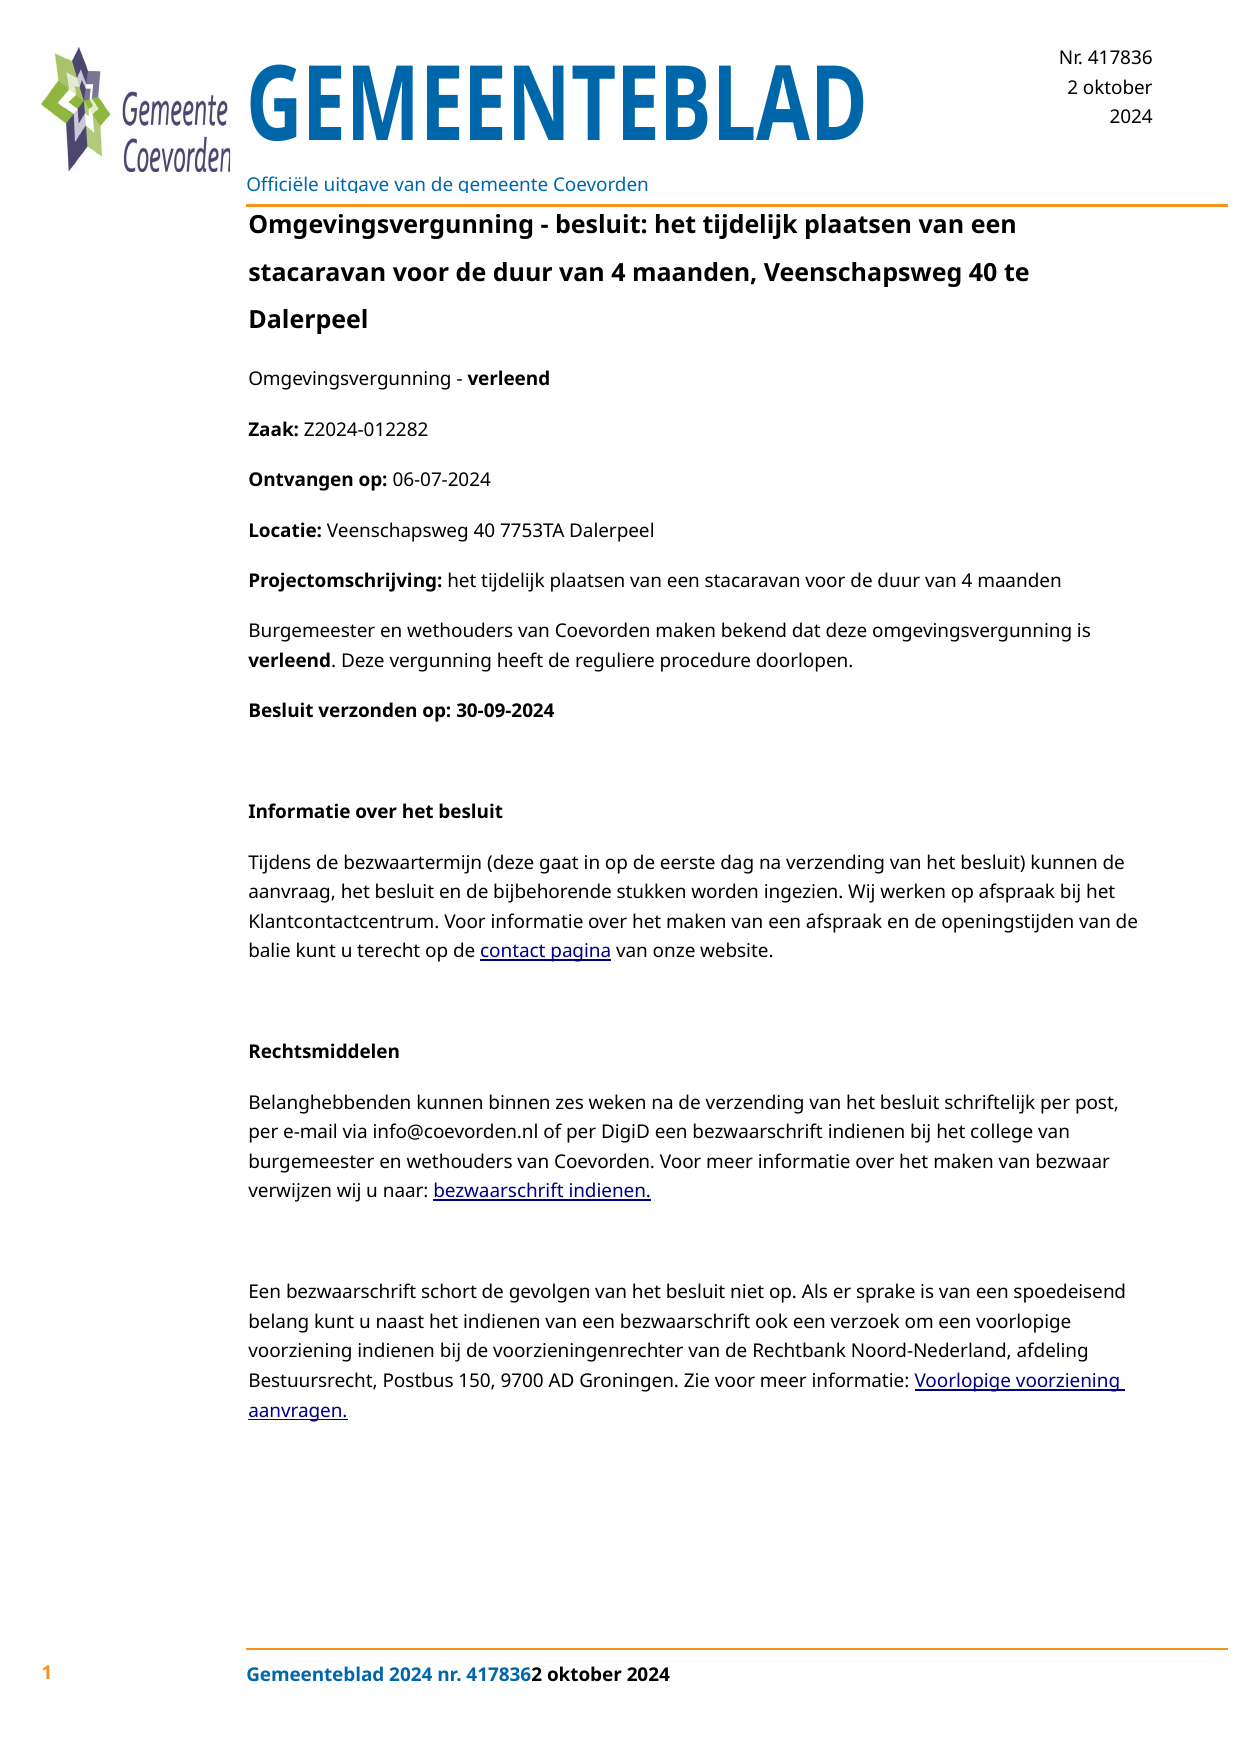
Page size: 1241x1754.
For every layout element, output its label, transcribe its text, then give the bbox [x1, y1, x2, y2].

text Rechtsmiddelen [248, 1038, 1152, 1064]
text Projectomschrijving: het tijdelijk plaatsen van een stacaravan voor de duur van 4 maanden [248, 567, 1152, 593]
text Belanghebbenden kunnen binnen zes weken na de verzending van het besluit schriftelijk per post, per e-mail via info@coevorden.nl of per DigiD een bezwaarschrift indienen bij het college van burgemeester en wethouders van Coevorden. Voor meer informatie over het maken van bezwaar verwijzen wij u naar: bezwaarschrift indienen. [248, 1089, 1152, 1203]
text Besluit verzonden op: 30-09-2024 [248, 698, 1152, 723]
text Informatie over het besluit [248, 798, 1152, 824]
text Ontvangen op: 06-07-2024 [248, 466, 1152, 492]
text Zaak: Z2024-012282 [248, 416, 1152, 442]
text Tijdens de bezwaartermijn (deze gaat in op de eerste dag na verzending van het besluit) kunnen de aanvraag, het besluit en de bijbehorende stukken worden ingezien. Wij werken op afspraak bij het Klantcontactcentrum. Voor informatie over het maken van een afspraak en de openingstijden van de balie kunt u terecht op de contact pagina van onze website. [248, 849, 1152, 963]
text Een bezwaarschrift schort de gevolgen van het besluit niet op. Als er sprake is van een spoedeisend belang kunt u naast het indienen van een bezwaarschrift ook een verzoek om een voorlopige voorziening indienen bij de voorzieningenrechter van de Rechtbank Noord-Nederland, afdeling Bestuursrecht, Postbus 150, 9700 AD Groningen. Zie voor meer informatie: Voorlopige voorziening aanvragen. [248, 1278, 1152, 1422]
picture [41, 47, 231, 172]
text Omgevingsvergunning - besluit: het tijdelijk plaatsen van een stacaravan voor de duur van 4 maanden, Veenschapsweg 40 te Dalerpeel [248, 207, 1152, 336]
text Burgemeester en wethouders van Coevorden maken bekend dat deze omgevingsvergunning is verleend. Deze vergunning heeft de reguliere procedure doorlopen. [248, 618, 1152, 673]
text Locatie: Veenschapsweg 40 7753TA Dalerpeel [248, 517, 1152, 542]
text Omgevingsvergunning - verleend [248, 366, 1152, 391]
